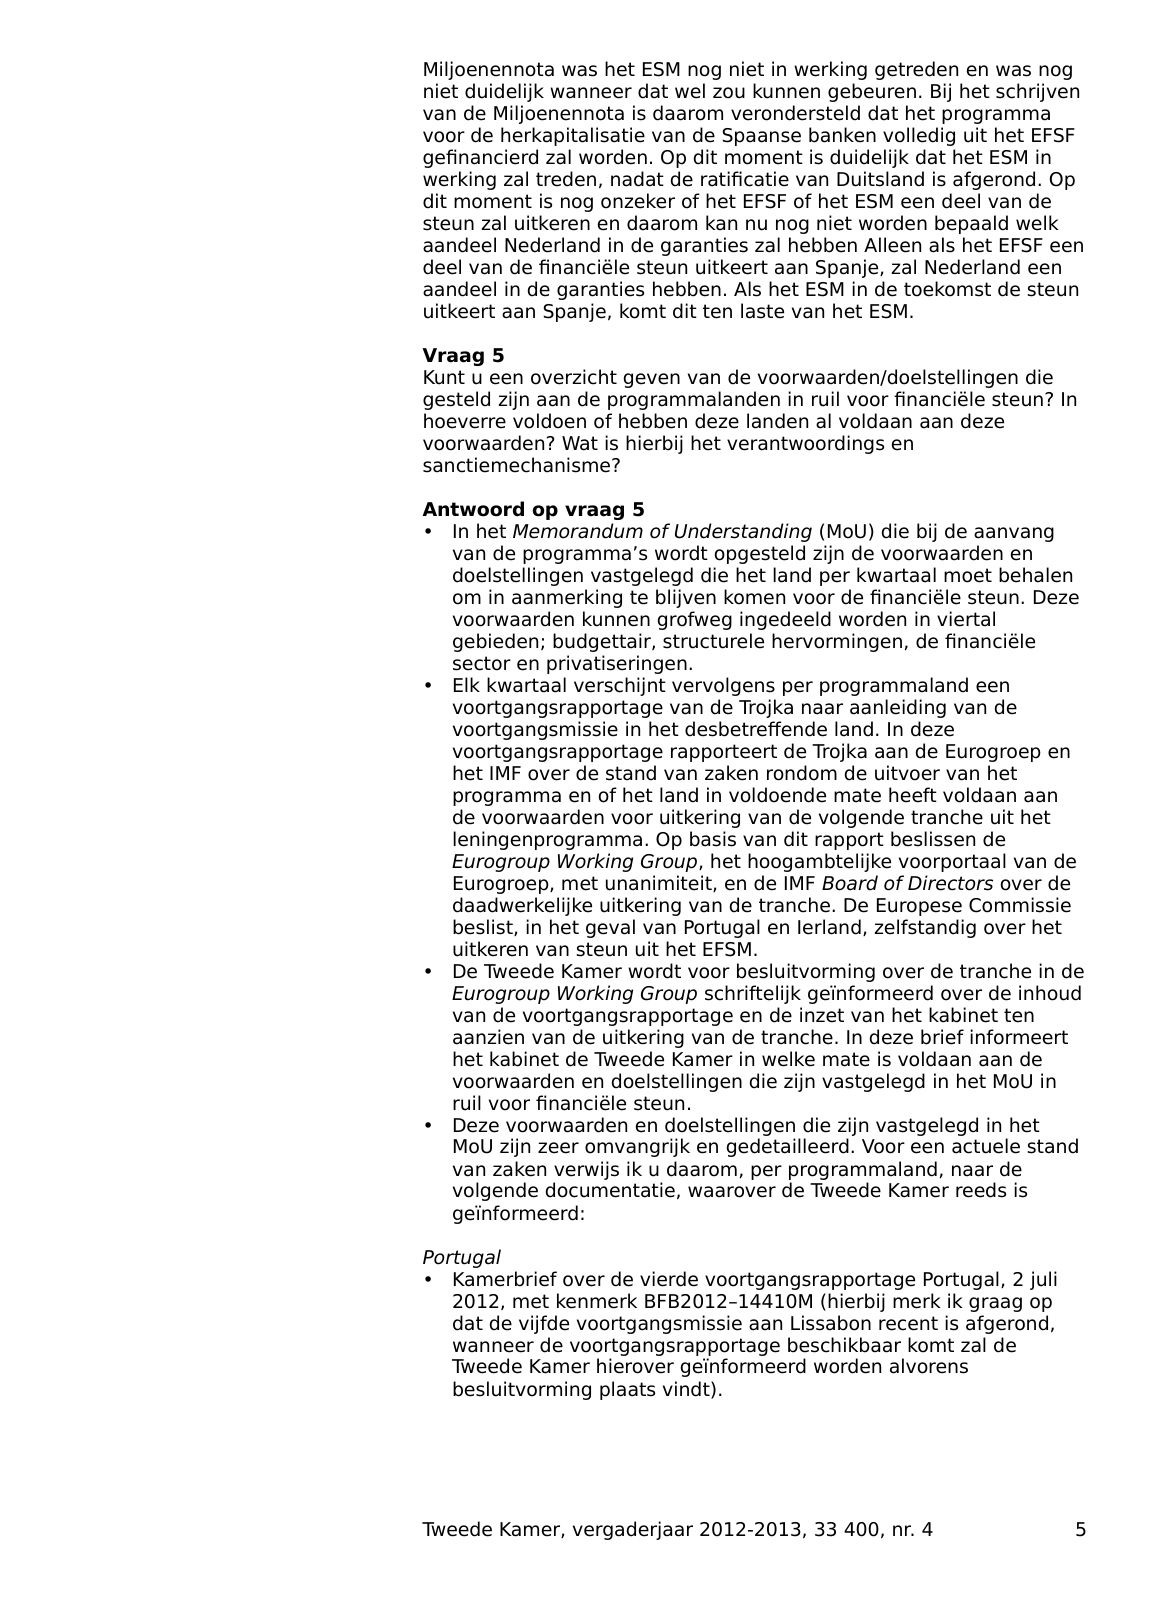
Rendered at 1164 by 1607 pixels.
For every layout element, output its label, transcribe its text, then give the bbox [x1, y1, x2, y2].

text Portugal [422, 1247, 1087, 1268]
text Vraag 5 [422, 345, 1087, 367]
text • Elk kwartaal verschijnt vervolgens per programmaland een voortgangsrapportage van de Trojka naar aanleiding van de voortgangsmissie in het desbetreffende land. In deze voortgangsrapportage rapporteert de Trojka aan de Eurogroep en het IMF over de stand van zaken rondom de uitvoer van het programma en of het land in voldoende mate heeft voldaan aan de voorwaarden voor uitkering van de volgende tranche uit het leningenprogramma. Op basis van dit rapport beslissen de Eurogroup Working Group, het hoogambtelijke voorportaal van de Eurogroep, met unanimiteit, en de IMF Board of Directors over de daadwerkelijke uitkering van de tranche. De Europese Commissie beslist, in het geval van Portugal en Ierland, zelfstandig over het uitkeren van steun uit het EFSM. [422, 675, 1087, 961]
text • In het Memorandum of Understanding (MoU) die bij de aanvang van de programma’s wordt opgesteld zijn de voorwaarden en doelstellingen vastgelegd die het land per kwartaal moet behalen om in aanmerking te blijven komen voor de financiële steun. Deze voorwaarden kunnen grofweg ingedeeld worden in viertal gebieden; budgettair, structurele hervormingen, de financiële sector en privatiseringen. [422, 521, 1087, 675]
text • Kamerbrief over de vierde voortgangsrapportage Portugal, 2 juli 2012, met kenmerk BFB2012–14410M (hierbij merk ik graag op dat de vijfde voortgangsmissie aan Lissabon recent is afgerond, wanneer de voortgangsrapportage beschikbaar komt zal de Tweede Kamer hierover geïnformeerd worden alvorens besluitvorming plaats vindt). [422, 1268, 1087, 1400]
text Antwoord op vraag 5 [422, 499, 1087, 521]
text Miljoenennota was het ESM nog niet in werking getreden en was nog niet duidelijk wanneer dat wel zou kunnen gebeuren. Bij het schrijven van de Miljoenennota is daarom verondersteld dat het programma voor de herkapitalisatie van de Spaanse banken volledig uit het EFSF gefinancierd zal worden. Op dit moment is duidelijk dat het ESM in werking zal treden, nadat de ratificatie van Duitsland is afgerond. Op dit moment is nog onzeker of het EFSF of het ESM een deel van de steun zal uitkeren en daarom kan nu nog niet worden bepaald welk aandeel Nederland in de garanties zal hebben Alleen als het EFSF een deel van de financiële steun uitkeert aan Spanje, zal Nederland een aandeel in de garanties hebben. Als het ESM in de toekomst de steun uitkeert aan Spanje, komt dit ten laste van het ESM. [422, 59, 1087, 323]
text • Deze voorwaarden en doelstellingen die zijn vastgelegd in het MoU zijn zeer omvangrijk en gedetailleerd. Voor een actuele stand van zaken verwijs ik u daarom, per programmaland, naar de volgende documentatie, waarover de Tweede Kamer reeds is geïnformeerd: [422, 1114, 1087, 1224]
text • De Tweede Kamer wordt voor besluitvorming over de tranche in de Eurogroup Working Group schriftelijk geïnformeerd over de inhoud van de voortgangsrapportage en de inzet van het kabinet ten aanzien van de uitkering van de tranche. In deze brief informeert het kabinet de Tweede Kamer in welke mate is voldaan aan de voorwaarden en doelstellingen die zijn vastgelegd in het MoU in ruil voor financiële steun. [422, 961, 1087, 1114]
text Kunt u een overzicht geven van de voorwaarden/doelstellingen die gesteld zijn aan de programmalanden in ruil voor financiële steun? In hoeverre voldoen of hebben deze landen al voldaan aan deze voorwaarden? Wat is hierbij het verantwoordings en sanctiemechanisme? [422, 367, 1087, 477]
